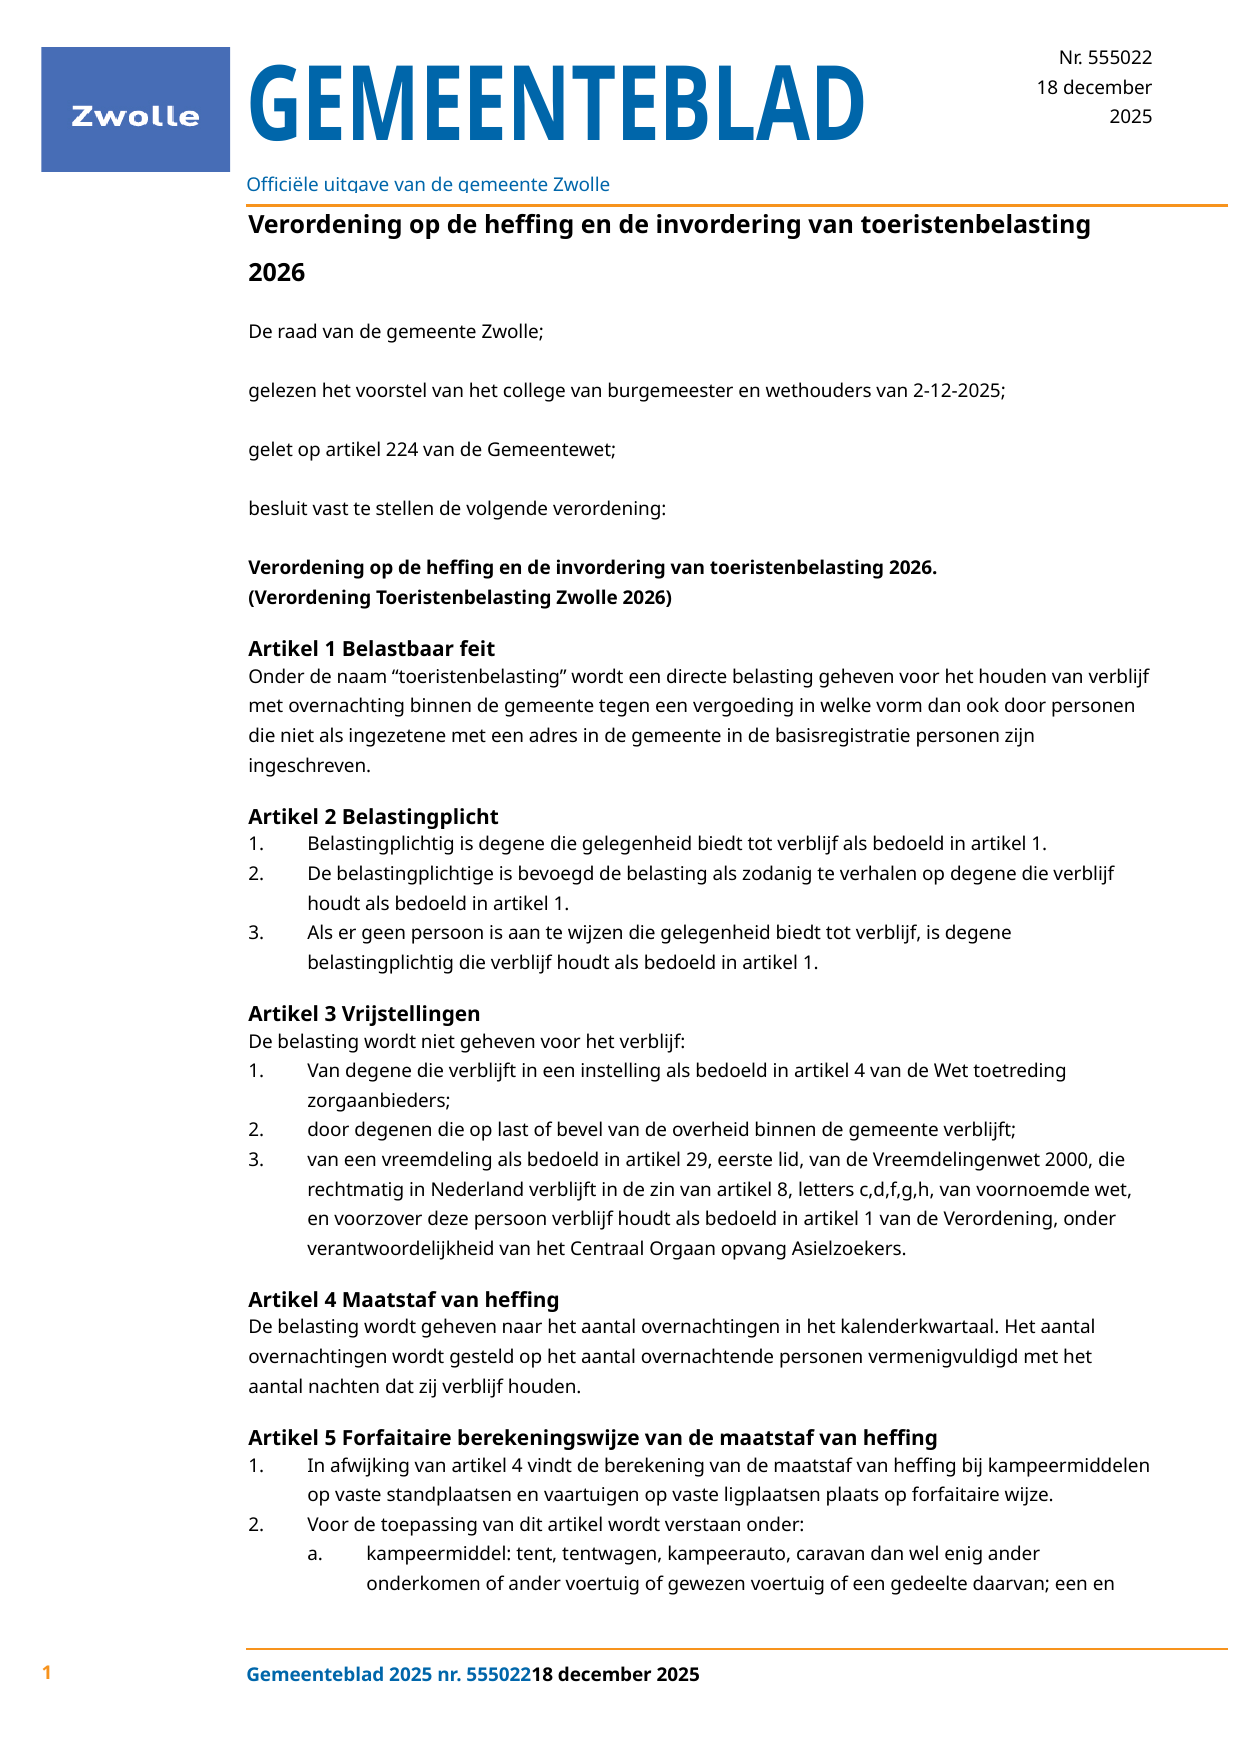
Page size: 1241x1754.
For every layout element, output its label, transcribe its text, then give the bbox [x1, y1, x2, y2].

list De belastingplichtige is bevoegd de belasting als zodanig te verhalen op degene die verblijf houdt als bedoeld in artikel 1. [248, 860, 1152, 916]
text Onder de naam “toeristenbelasting” wordt een directe belasting geheven voor het houden van verblijf met overnachting binnen de gemeente tegen een vergoeding in welke vorm dan ook door personen die niet als ingezetene met een adres in de gemeente in de basisregistratie personen zijn ingeschreven. [248, 663, 1152, 777]
text gelet op artikel 224 van de Gemeentewet; [248, 436, 1152, 462]
text besluit vast te stellen de volgende verordening: [248, 495, 1152, 521]
list Belastingplichtig is degene die gelegenheid biedt tot verblijf als bedoeld in artikel 1. [248, 831, 1152, 856]
text Verordening op de heffing en de invordering van toeristenbelasting 2026 [248, 207, 1152, 288]
list kampeermiddel: tent, tentwagen, kampeerauto, caravan dan wel enig ander onderkomen of ander voertuig of gewezen voertuig of een gedeelte daarvan; een en [307, 1541, 1152, 1596]
text De raad van de gemeente Zwolle; [248, 318, 1152, 344]
text Artikel 3 Vrijstellingen [248, 999, 1152, 1028]
text Verordening op de heffing en de invordering van toeristenbelasting 2026. [248, 554, 1152, 580]
picture [41, 47, 231, 172]
list Van degene die verblijft in een instelling als bedoeld in artikel 4 van de Wet toetreding zorgaanbieders; [248, 1057, 1152, 1113]
text Artikel 5 Forfaitaire berekeningswijze van de maatstaf van heffing [248, 1423, 1152, 1452]
list In afwijking van artikel 4 vindt de berekening van de maatstaf van heffing bij kampeermiddelen op vaste standplaatsen en vaartuigen op vaste ligplaatsen plaats op forfaitaire wijze. [248, 1452, 1152, 1507]
list Als er geen persoon is aan te wijzen die gelegenheid biedt tot verblijf, is degene belastingplichtig die verblijf houdt als bedoeld in artikel 1. [248, 919, 1152, 975]
text De belasting wordt niet geheven voor het verblijf: [248, 1028, 1152, 1053]
list van een vreemdeling als bedoeld in artikel 29, eerste lid, van de Vreemdelingenwet 2000, die rechtmatig in Nederland verblijft in de zin van artikel 8, letters c,d,f,g,h, van voornoemde wet, en voorzover deze persoon verblijf houdt als bedoeld in artikel 1 van de Verordening, onder verantwoordelijkheid van het Centraal Orgaan opvang Asielzoekers. [248, 1146, 1152, 1261]
list door degenen die op last of bevel van de overheid binnen de gemeente verblijft; [248, 1117, 1152, 1142]
text gelezen het voorstel van het college van burgemeester en wethouders van 2-12-2025; [248, 377, 1152, 403]
text Artikel 1 Belastbaar feit [248, 634, 1152, 663]
text Artikel 2 Belastingplicht [248, 802, 1152, 831]
text (Verordening Toeristenbelasting Zwolle 2026) [248, 584, 1152, 610]
text De belasting wordt geheven naar het aantal overnachtingen in het kalenderkwartaal. Het aantal overnachtingen wordt gesteld op het aantal overnachtende personen vermenigvuldigd met het aantal nachten dat zij verblijf houden. [248, 1314, 1152, 1399]
text Artikel 4 Maatstaf van heffing [248, 1285, 1152, 1314]
list Voor de toepassing van dit artikel wordt verstaan onder: [248, 1511, 1152, 1537]
